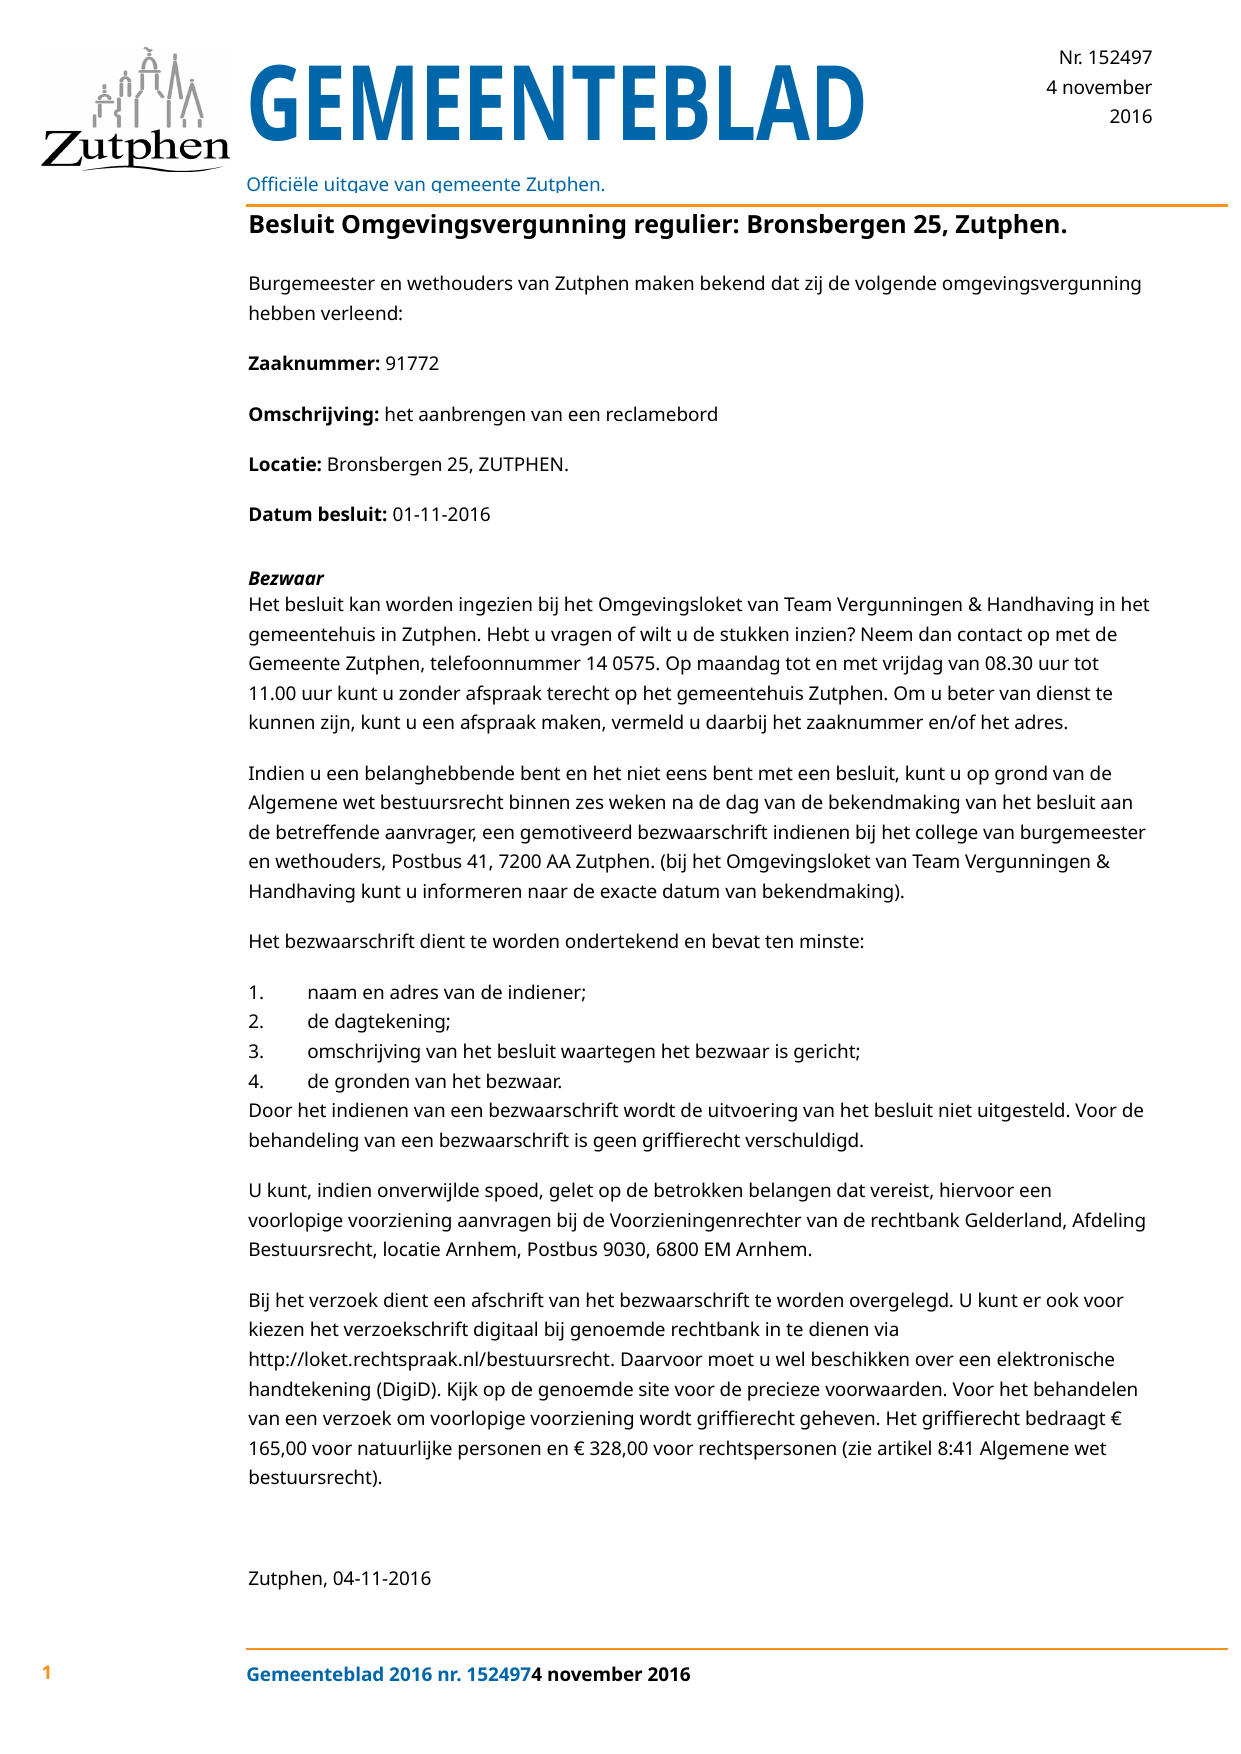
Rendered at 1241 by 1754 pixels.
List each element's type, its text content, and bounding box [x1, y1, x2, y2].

picture [41, 47, 231, 172]
text Bij het verzoek dient een afschrift van het bezwaarschrift te worden overgelegd. U kunt er ook voor kiezen het verzoekschrift digitaal bij genoemde rechtbank in te dienen via http://loket.rechtspraak.nl/bestuursrecht. Daarvoor moet u wel beschikken over een elektronische handtekening (DigiD). Kijk op de genoemde site voor de precieze voorwaarden. Voor het behandelen van een verzoek om voorlopige voorziening wordt griffierecht geheven. Het griffierecht bedraagt € 165,00 voor natuurlijke personen en € 328,00 voor rechtspersonen (zie artikel 8:41 Algemene wet bestuursrecht). [248, 1287, 1152, 1490]
text Het besluit kan worden ingezien bij het Omgevingsloket van Team Vergunningen & Handhaving in het gemeentehuis in Zutphen. Hebt u vragen of wilt u de stukken inzien? Neem dan contact op met de Gemeente Zutphen, telefoonnummer 14 0575. Op maandag tot en met vrijdag van 08.30 uur tot 11.00 uur kunt u zonder afspraak terecht op het gemeentehuis Zutphen. Om u beter van dienst te kunnen zijn, kunt u een afspraak maken, vermeld u daarbij het zaaknummer en/of het adres. [248, 591, 1152, 735]
list de gronden van het bezwaar. [248, 1068, 1152, 1094]
text U kunt, indien onverwijlde spoed, gelet op de betrokken belangen dat vereist, hiervoor een voorlopige voorziening aanvragen bij de Voorzieningenrechter van de rechtbank Gelderland, Afdeling Bestuursrecht, locatie Arnhem, Postbus 9030, 6800 EM Arnhem. [248, 1177, 1152, 1262]
text Locatie: Bronsbergen 25, ZUTPHEN. [248, 451, 1152, 477]
list de dagtekening; [248, 1009, 1152, 1034]
text Burgemeester en wethouders van Zutphen maken bekend dat zij de volgende omgevingsvergunning hebben verleend: [248, 270, 1152, 326]
text Bezwaar [248, 566, 1152, 591]
text Omschrijving: het aanbrengen van een reclamebord [248, 401, 1152, 426]
text Zaaknummer: 91772 [248, 350, 1152, 376]
list naam en adres van de indiener; [248, 979, 1152, 1005]
text Zutphen, 04-11-2016 [248, 1565, 1152, 1591]
text Datum besluit: 01-11-2016 [248, 502, 1152, 527]
text Besluit Omgevingsvergunning regulier: Bronsbergen 25, Zutphen. [248, 207, 1152, 241]
text Het bezwaarschrift dient te worden ondertekend en bevat ten minste: [248, 929, 1152, 954]
text Indien u een belanghebbende bent en het niet eens bent met een besluit, kunt u op grond van de Algemene wet bestuursrecht binnen zes weken na de dag van de bekendmaking van het besluit aan de betreffende aanvrager, een gemotiveerd bezwaarschrift indienen bij het college van burgemeester en wethouders, Postbus 41, 7200 AA Zutphen. (bij het Omgevingsloket van Team Vergunningen & Handhaving kunt u informeren naar de exacte datum van bekendmaking). [248, 760, 1152, 904]
list omschrijving van het besluit waartegen het bezwaar is gericht; [248, 1038, 1152, 1064]
text Door het indienen van een bezwaarschrift wordt de uitvoering van het besluit niet uitgesteld. Voor de behandeling van een bezwaarschrift is geen griffierecht verschuldigd. [248, 1097, 1152, 1153]
